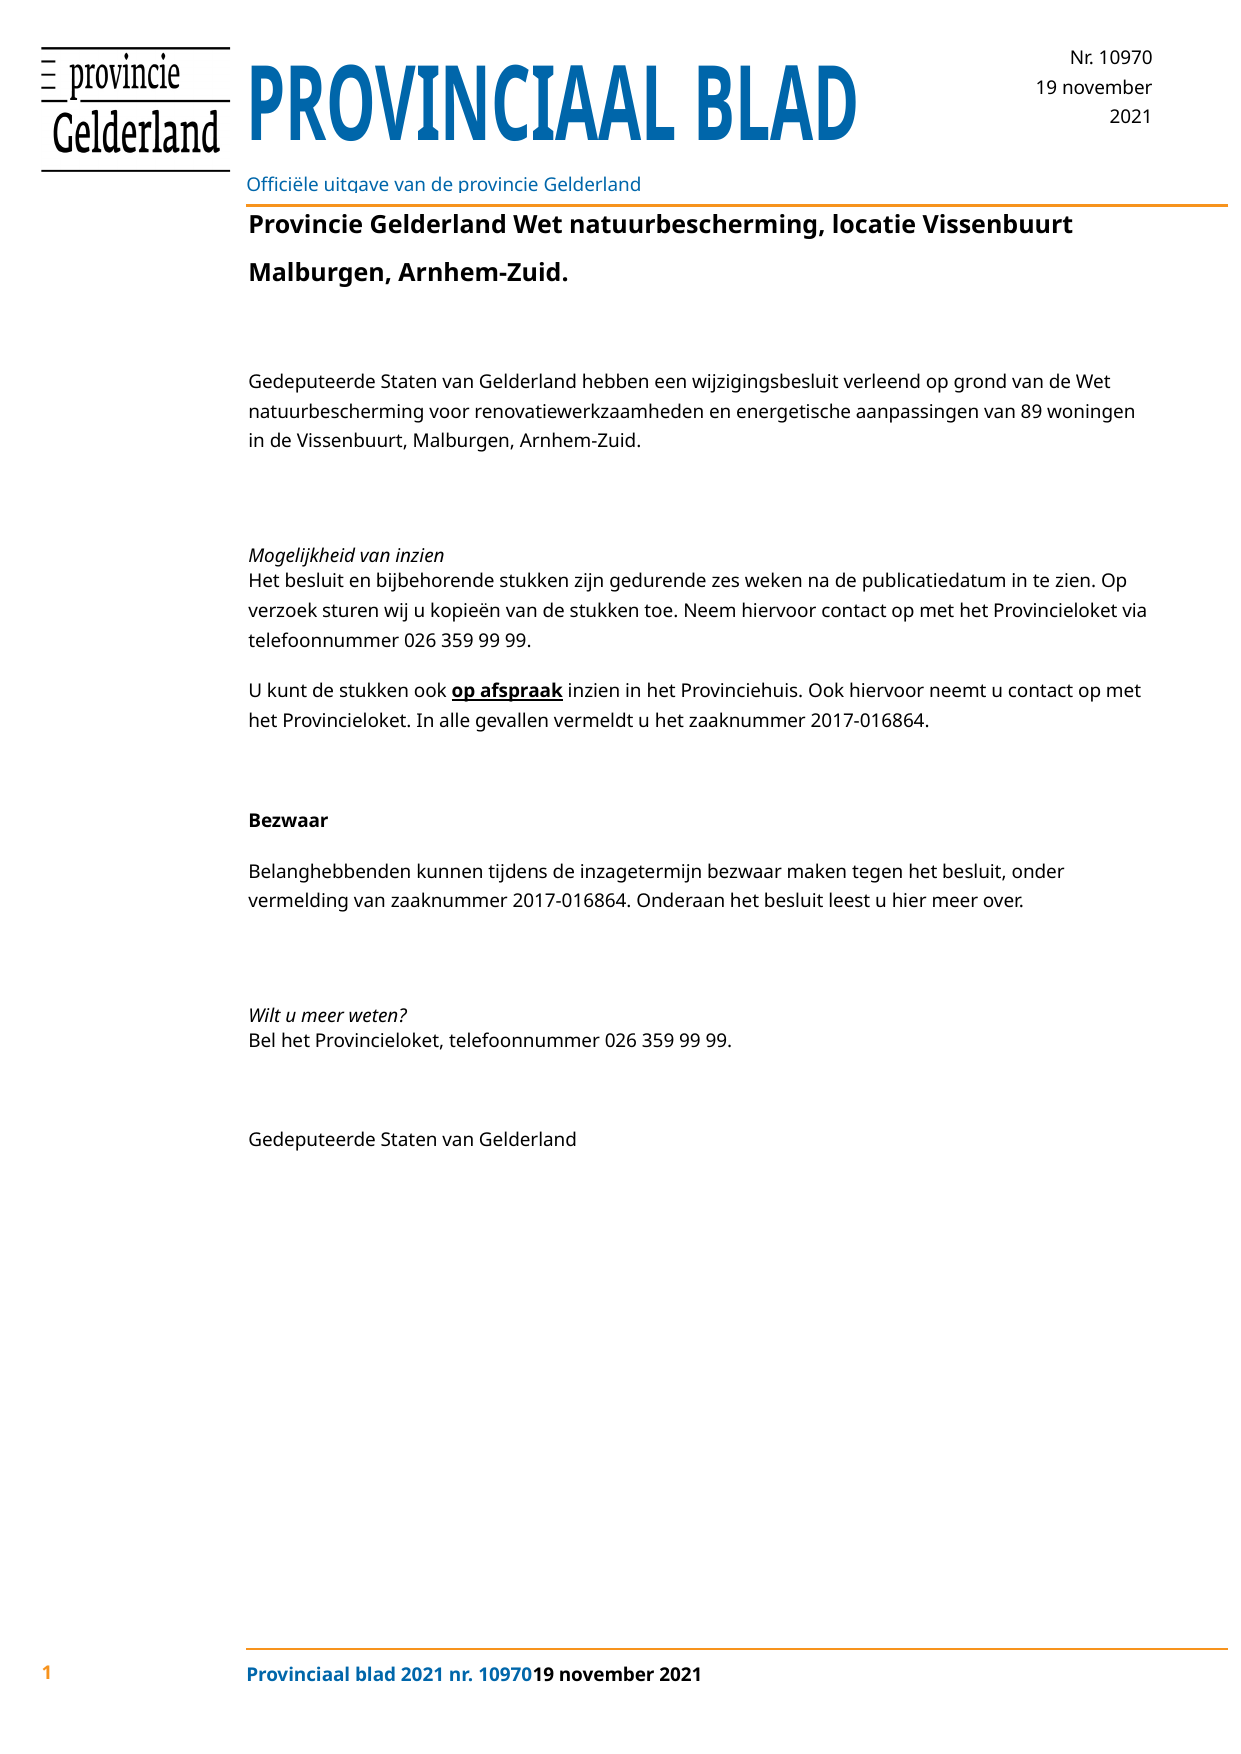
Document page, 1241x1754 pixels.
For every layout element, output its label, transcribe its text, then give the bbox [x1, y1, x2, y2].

text Gedeputeerde Staten van Gelderland [248, 1126, 1152, 1152]
text Mogelijkheid van inzien [248, 542, 1152, 568]
text Belanghebbenden kunnen tijdens de inzagetermijn bezwaar maken tegen het besluit, onder vermelding van zaaknummer 2017-016864. Onderaan het besluit leest u hier meer over. [248, 858, 1152, 913]
text Wilt u meer weten? [248, 1002, 1152, 1028]
text Provincie Gelderland Wet natuurbescherming, locatie Vissenbuurt Malburgen, Arnhem-Zuid. [248, 207, 1152, 288]
text Bel het Provincieloket, telefoonnummer 026 359 99 99. [248, 1028, 1152, 1053]
picture [41, 47, 231, 172]
text Gedeputeerde Staten van Gelderland hebben een wijzigingsbesluit verleend op grond van de Wet natuurbescherming voor renovatiewerkzaamheden en energetische aanpassingen van 89 woningen in de Vissenbuurt, Malburgen, Arnhem-Zuid. [248, 368, 1152, 453]
text Bezwaar [248, 808, 1152, 833]
text Het besluit en bijbehorende stukken zijn gedurende zes weken na de publicatiedatum in te zien. Op verzoek sturen wij u kopieën van de stukken toe. Neem hiervoor contact op met het Provincieloket via telefoonnummer 026 359 99 99. [248, 568, 1152, 652]
text U kunt de stukken ook op afspraak inzien in het Provinciehuis. Ook hiervoor neemt u contact op met het Provincieloket. In alle gevallen vermeldt u het zaaknummer 2017-016864. [248, 677, 1152, 732]
